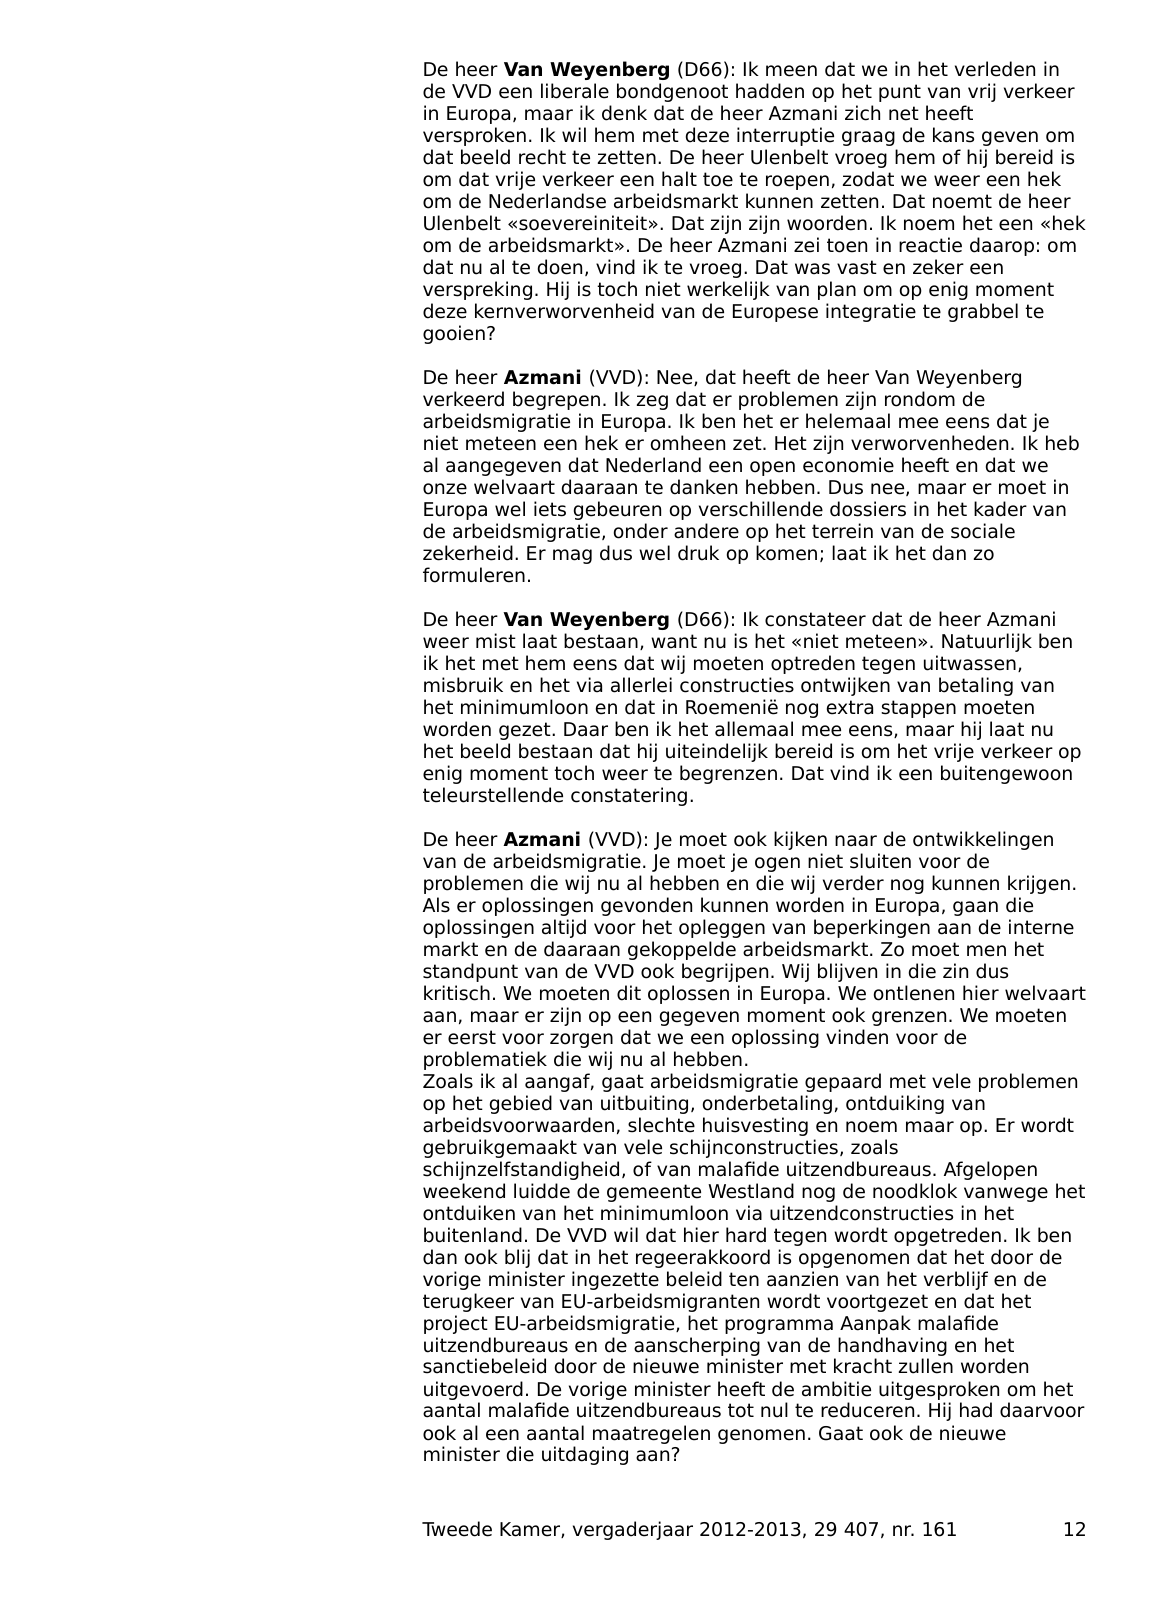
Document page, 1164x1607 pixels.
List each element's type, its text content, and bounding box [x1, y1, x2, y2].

text De heer Van Weyenberg (D66): Ik meen dat we in het verleden in de VVD een liberale bondgenoot hadden op het punt van vrij verkeer in Europa, maar ik denk dat de heer Azmani zich net heeft versproken. Ik wil hem met deze interruptie graag de kans geven om dat beeld recht te zetten. De heer Ulenbelt vroeg hem of hij bereid is om dat vrije verkeer een halt toe te roepen, zodat we weer een hek om de Nederlandse arbeidsmarkt kunnen zetten. Dat noemt de heer Ulenbelt «soevereiniteit». Dat zijn zijn woorden. Ik noem het een «hek om de arbeidsmarkt». De heer Azmani zei toen in reactie daarop: om dat nu al te doen, vind ik te vroeg. Dat was vast en zeker een verspreking. Hij is toch niet werkelijk van plan om op enig moment deze kernverworvenheid van de Europese integratie te grabbel te gooien? [422, 59, 1087, 345]
text De heer Azmani (VVD): Nee, dat heeft de heer Van Weyenberg verkeerd begrepen. Ik zeg dat er problemen zijn rondom de arbeidsmigratie in Europa. Ik ben het er helemaal mee eens dat je niet meteen een hek er omheen zet. Het zijn verworvenheden. Ik heb al aangegeven dat Nederland een open economie heeft en dat we onze welvaart daaraan te danken hebben. Dus nee, maar er moet in Europa wel iets gebeuren op verschillende dossiers in het kader van de arbeidsmigratie, onder andere op het terrein van de sociale zekerheid. Er mag dus wel druk op komen; laat ik het dan zo formuleren. [422, 367, 1087, 587]
text Zoals ik al aangaf, gaat arbeidsmigratie gepaard met vele problemen op het gebied van uitbuiting, onderbetaling, ontduiking van arbeidsvoorwaarden, slechte huisvesting en noem maar op. Er wordt gebruikgemaakt van vele schijnconstructies, zoals schijnzelfstandigheid, of van malafide uitzendbureaus. Afgelopen weekend luidde de gemeente Westland nog de noodklok vanwege het ontduiken van het minimumloon via uitzendconstructies in het buitenland. De VVD wil dat hier hard tegen wordt opgetreden. Ik ben dan ook blij dat in het regeerakkoord is opgenomen dat het door de vorige minister ingezette beleid ten aanzien van het verblijf en de terugkeer van EU-arbeidsmigranten wordt voortgezet en dat het project EU-arbeidsmigratie, het programma Aanpak malafide uitzendbureaus en de aanscherping van de handhaving en het sanctiebeleid door de nieuwe minister met kracht zullen worden uitgevoerd. De vorige minister heeft de ambitie uitgesproken om het aantal malafide uitzendbureaus tot nul te reduceren. Hij had daarvoor ook al een aantal maatregelen genomen. Gaat ook de nieuwe minister die uitdaging aan? [422, 1071, 1087, 1466]
text De heer Azmani (VVD): Je moet ook kijken naar de ontwikkelingen van de arbeidsmigratie. Je moet je ogen niet sluiten voor de problemen die wij nu al hebben en die wij verder nog kunnen krijgen. Als er oplossingen gevonden kunnen worden in Europa, gaan die oplossingen altijd voor het opleggen van beperkingen aan de interne markt en de daaraan gekoppelde arbeidsmarkt. Zo moet men het standpunt van de VVD ook begrijpen. Wij blijven in die zin dus kritisch. We moeten dit oplossen in Europa. We ontlenen hier welvaart aan, maar er zijn op een gegeven moment ook grenzen. We moeten er eerst voor zorgen dat we een oplossing vinden voor de problematiek die wij nu al hebben. [422, 829, 1087, 1071]
text De heer Van Weyenberg (D66): Ik constateer dat de heer Azmani weer mist laat bestaan, want nu is het «niet meteen». Natuurlijk ben ik het met hem eens dat wij moeten optreden tegen uitwassen, misbruik en het via allerlei constructies ontwijken van betaling van het minimumloon en dat in Roemenië nog extra stappen moeten worden gezet. Daar ben ik het allemaal mee eens, maar hij laat nu het beeld bestaan dat hij uiteindelijk bereid is om het vrije verkeer op enig moment toch weer te begrenzen. Dat vind ik een buitengewoon teleurstellende constatering. [422, 609, 1087, 807]
